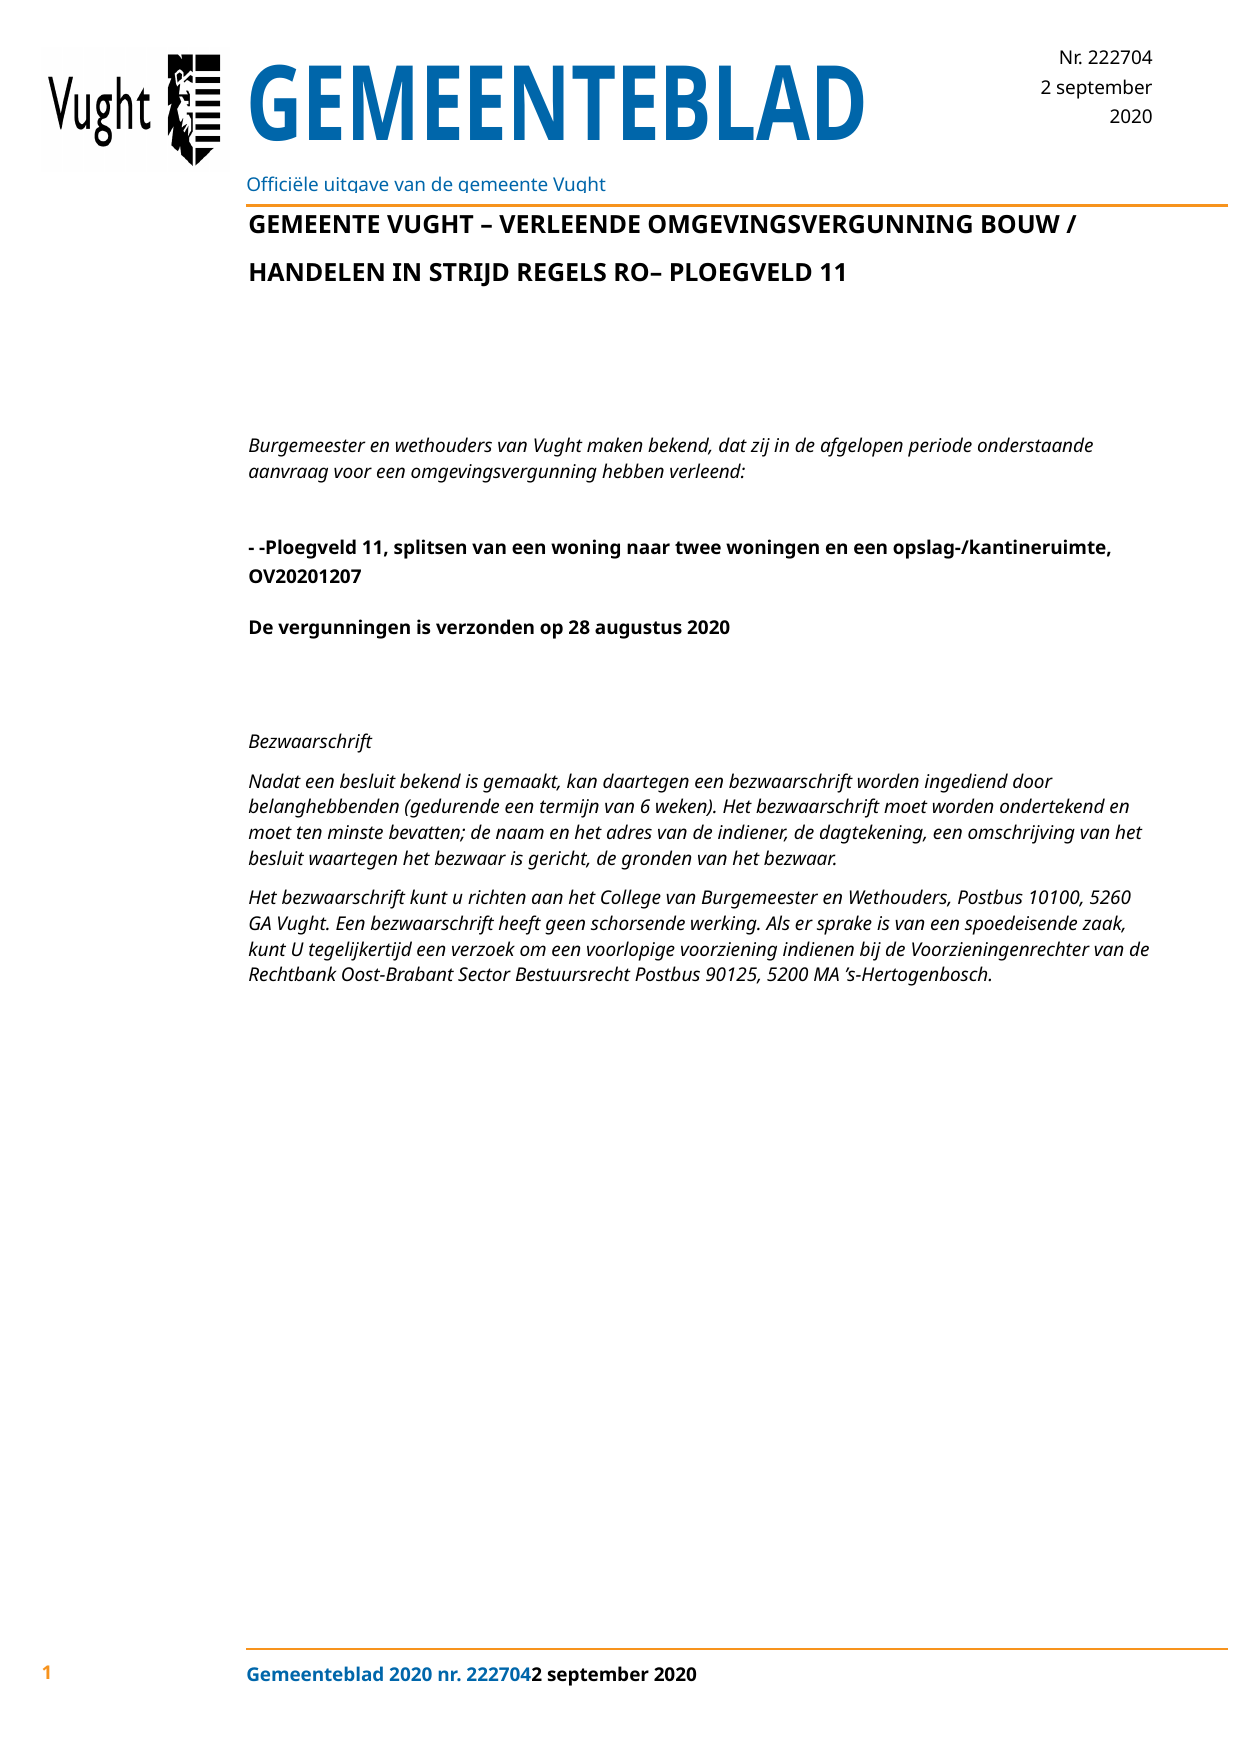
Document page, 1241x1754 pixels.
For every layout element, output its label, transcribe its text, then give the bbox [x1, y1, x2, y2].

text Burgemeester en wethouders van Vught maken bekend, dat zij in de afgelopen periode onderstaande aanvraag voor een omgevingsvergunning hebben verleend: [248, 432, 1152, 484]
text GEMEENTE VUGHT – VERLEENDE OMGEVINGSVERGUNNING BOUW / HANDELEN IN STRIJD REGELS RO– PLOEGVELD 11 [248, 207, 1152, 288]
text - -Ploegveld 11, splitsen van een woning naar twee woningen en een opslag-/kantineruimte, OV20201207 [248, 534, 1152, 589]
text De vergunningen is verzonden op 28 augustus 2020 [248, 614, 1152, 640]
text Nadat een besluit bekend is gemaakt, kan daartegen een bezwaarschrift worden ingediend door belanghebbenden (gedurende een termijn van 6 weken). Het bezwaarschrift moet worden ondertekend en moet ten minste bevatten; de naam en het adres van de indiener, de dagtekening, een omschrijving van het besluit waartegen het bezwaar is gericht, de gronden van het bezwaar. [248, 768, 1152, 871]
text Bezwaarschrift [248, 728, 1152, 754]
text Het bezwaarschrift kunt u richten aan het College van Burgemeester en Wethouders, Postbus 10100, 5260 GA Vught. Een bezwaarschrift heeft geen schorsende werking. Als er sprake is van een spoedeisende zaak, kunt U tegelijkertijd een verzoek om een voorlopige voorziening indienen bij de Voorzieningenrechter van de Rechtbank Oost-Brabant Sector Bestuursrecht Postbus 90125, 5200 MA ’s-Hertogenbosch. [248, 884, 1152, 987]
picture [41, 47, 231, 172]
